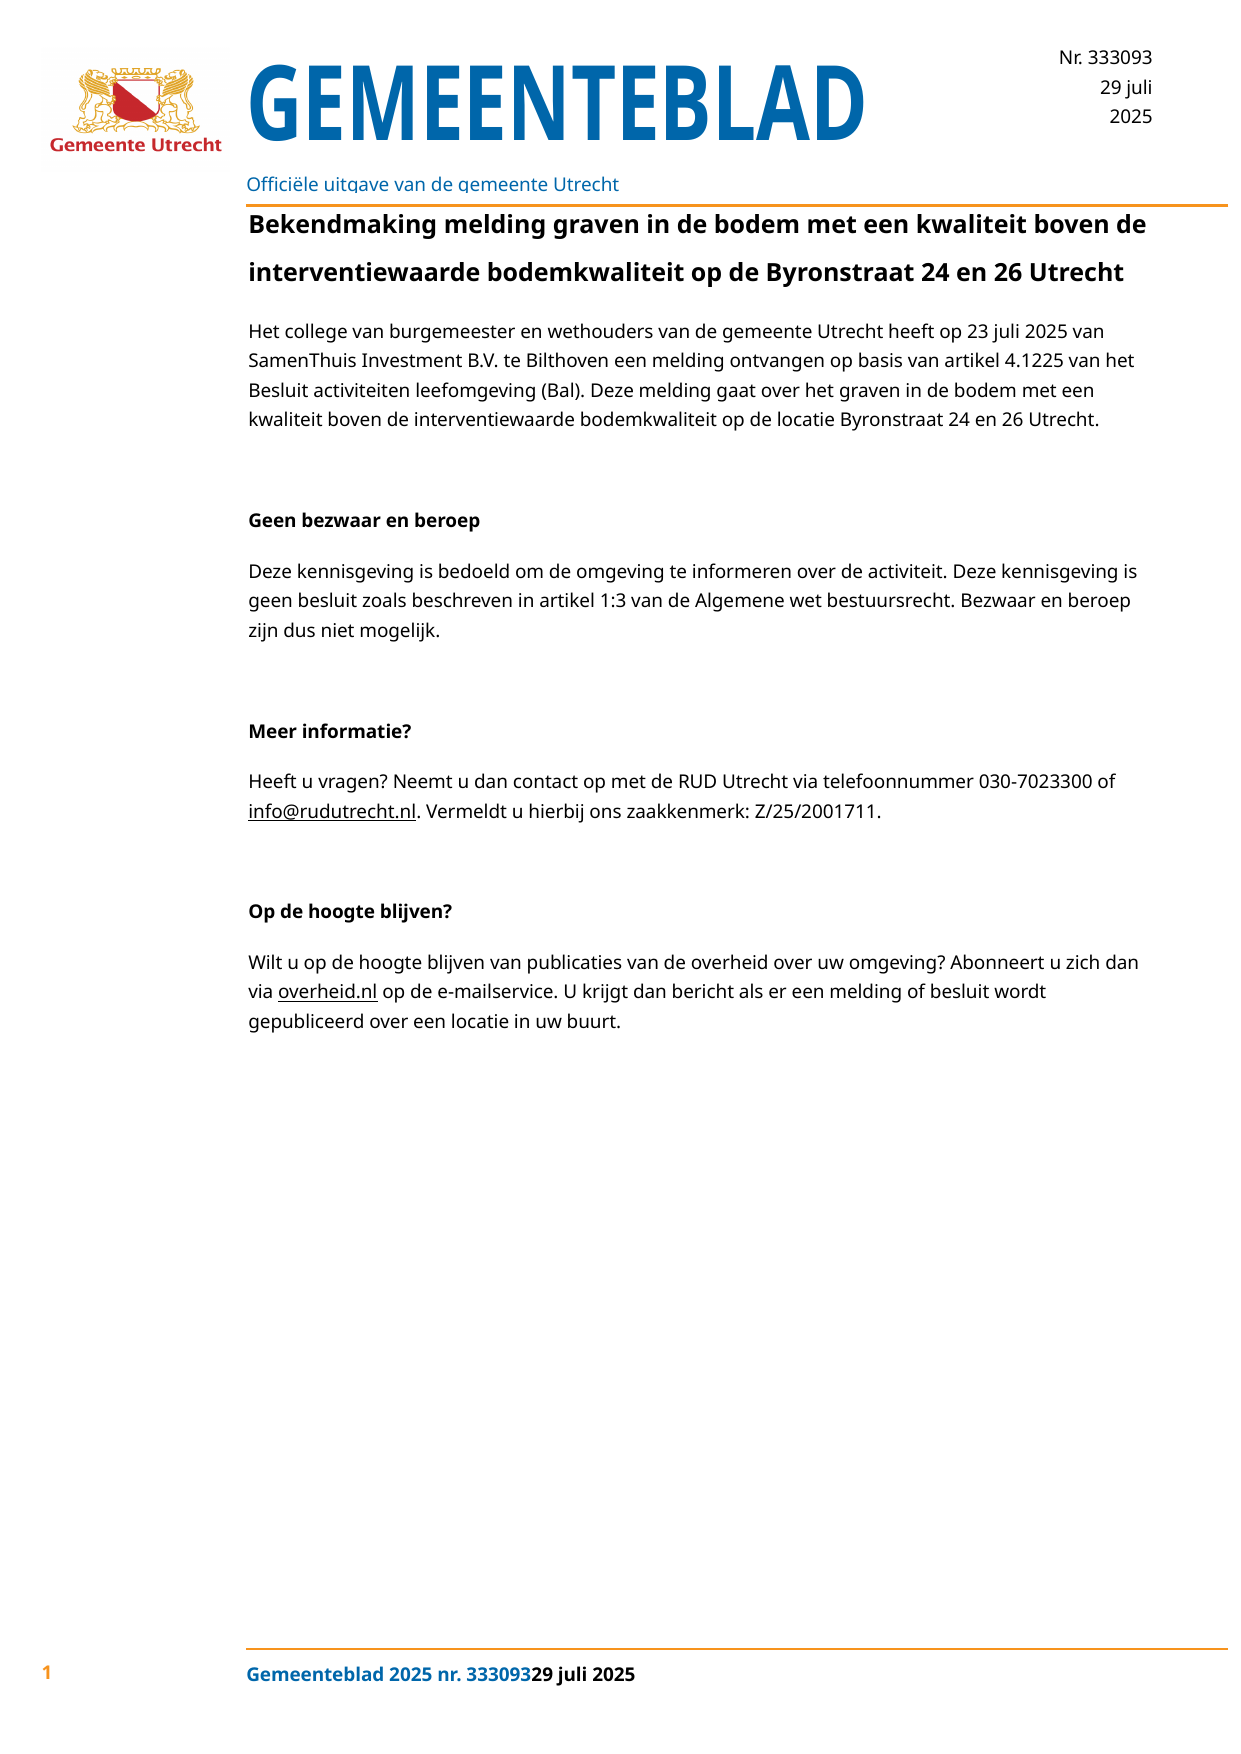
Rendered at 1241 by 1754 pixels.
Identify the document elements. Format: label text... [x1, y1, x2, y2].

picture [41, 47, 231, 172]
text Deze kennisgeving is bedoeld om de omgeving te informeren over de activiteit. Deze kennisgeving is geen besluit zoals beschreven in artikel 1:3 van de Algemene wet bestuursrecht. Bezwaar en beroep zijn dus niet mogelijk. [248, 558, 1152, 643]
text Wilt u op de hoogte blijven van publicaties van de overheid over uw omgeving? Abonneert u zich dan via overheid.nl op de e-mailservice. U krijgt dan bericht als er een melding of besluit wordt gepubliceerd over een locatie in uw buurt. [248, 949, 1152, 1034]
text Bekendmaking melding graven in de bodem met een kwaliteit boven de interventiewaarde bodemkwaliteit op de Byronstraat 24 en 26 Utrecht [248, 207, 1152, 288]
text Heeft u vragen? Neemt u dan contact op met de RUD Utrecht via telefoonnummer 030-7023300 of info@rudutrecht.nl. Vermeldt u hierbij ons zaakkenmerk: Z/25/2001711. [248, 768, 1152, 824]
text Op de hoogte blijven? [248, 899, 1152, 924]
text Geen bezwaar en beroep [248, 507, 1152, 533]
text Meer informatie? [248, 718, 1152, 744]
text Het college van burgemeester en wethouders van de gemeente Utrecht heeft op 23 juli 2025 van SamenThuis Investment B.V. te Bilthoven een melding ontvangen op basis van artikel 4.1225 van het Besluit activiteiten leefomgeving (Bal). Deze melding gaat over het graven in de bodem met een kwaliteit boven de interventiewaarde bodemkwaliteit op de locatie Byronstraat 24 en 26 Utrecht. [248, 318, 1152, 432]
